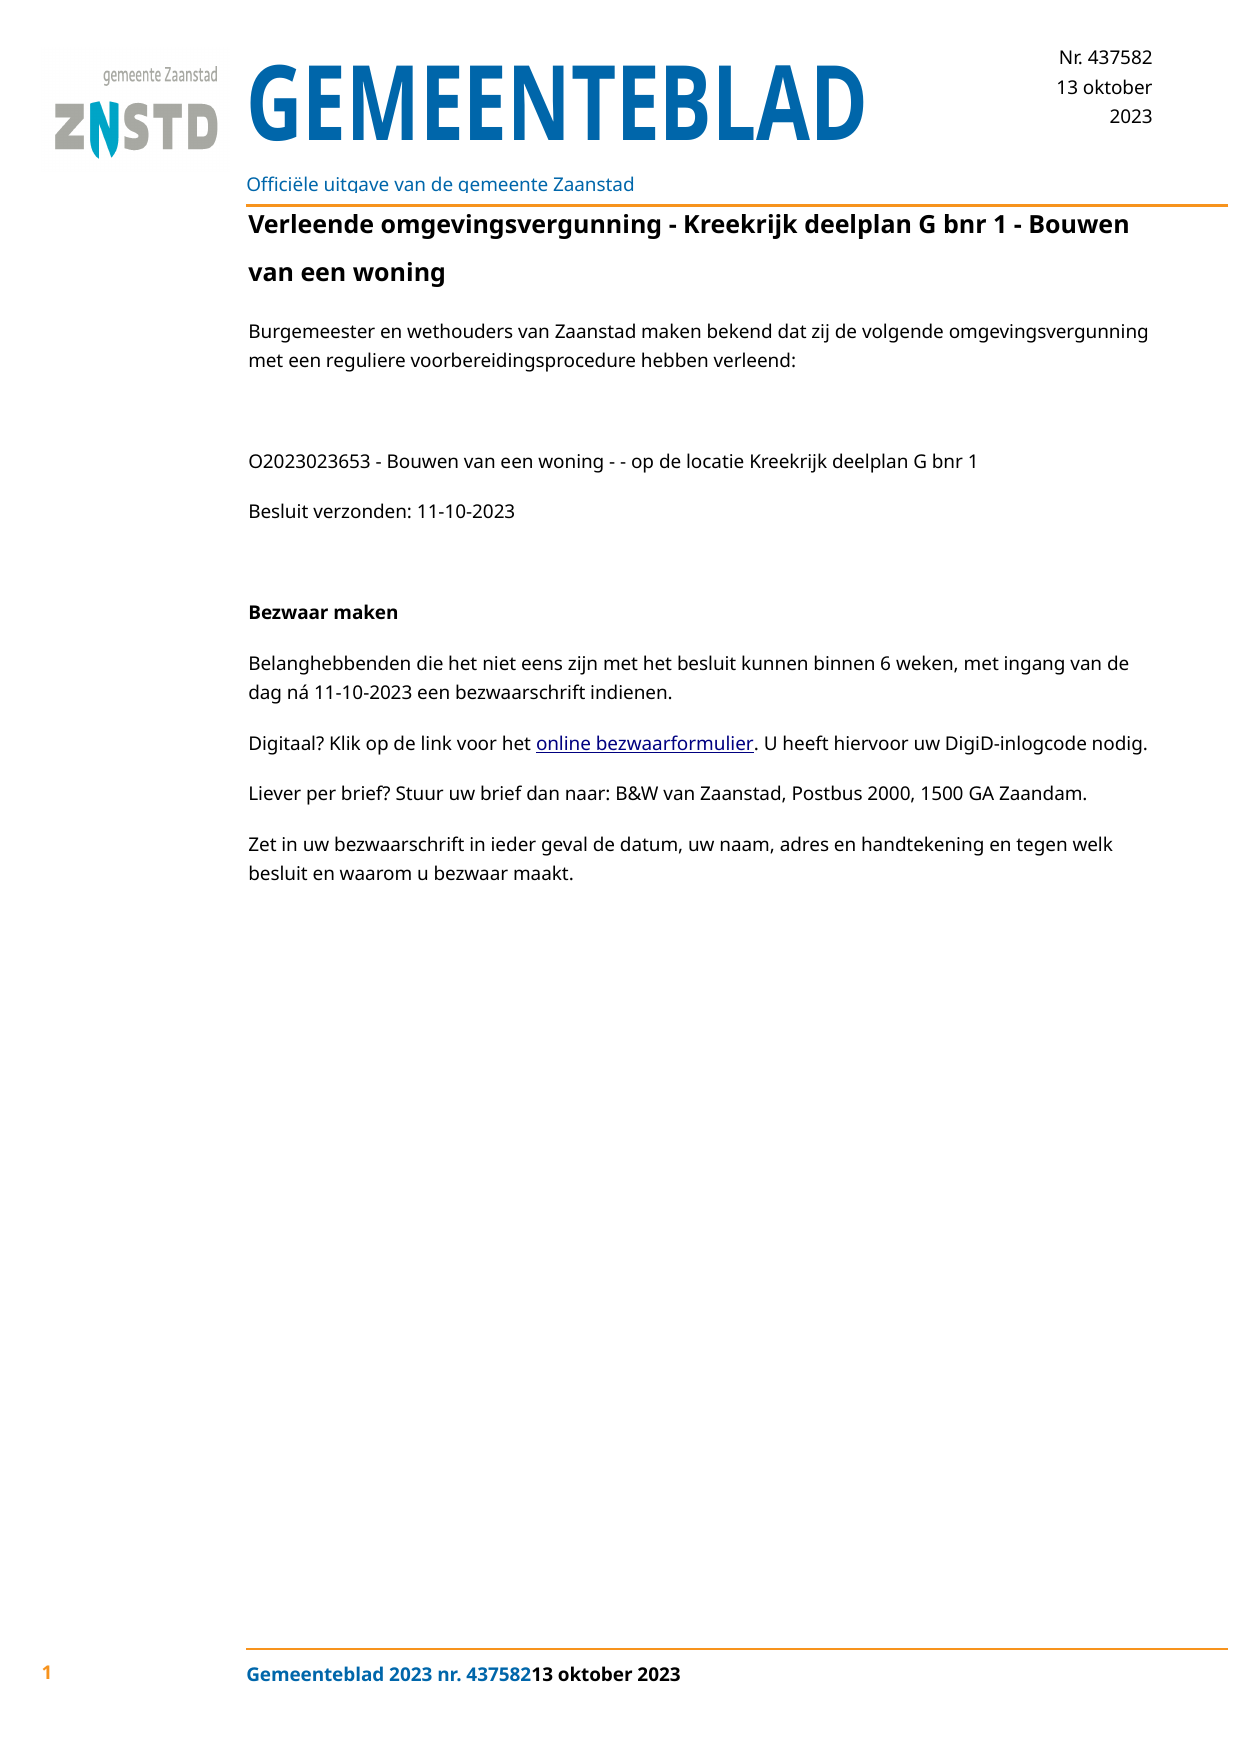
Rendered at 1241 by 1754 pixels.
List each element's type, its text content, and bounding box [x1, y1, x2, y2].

text O2023023653 - Bouwen van een woning - - op de locatie Kreekrijk deelplan G bnr 1 [248, 448, 1152, 474]
text Liever per brief? Stuur uw brief dan naar: B&W van Zaanstad, Postbus 2000, 1500 GA Zaandam. [248, 780, 1152, 806]
text Verleende omgevingsvergunning - Kreekrijk deelplan G bnr 1 - Bouwen van een woning [248, 207, 1152, 288]
text Burgemeester en wethouders van Zaanstad maken bekend dat zij de volgende omgevingsvergunning met een reguliere voorbereidingsprocedure hebben verleend: [248, 318, 1152, 373]
text Belanghebbenden die het niet eens zijn met het besluit kunnen binnen 6 weken, met ingang van de dag ná 11-10-2023 een bezwaarschrift indienen. [248, 650, 1152, 705]
picture [41, 47, 231, 172]
text Besluit verzonden: 11-10-2023 [248, 499, 1152, 524]
text Digitaal? Klik op de link voor het online bezwaarformulier. U heeft hiervoor uw DigiD-inlogcode nodig. [248, 730, 1152, 756]
text Bezwaar maken [248, 599, 1152, 625]
text Zet in uw bezwaarschrift in ieder geval de datum, uw naam, adres en handtekening en tegen welk besluit en waarom u bezwaar maakt. [248, 831, 1152, 886]
